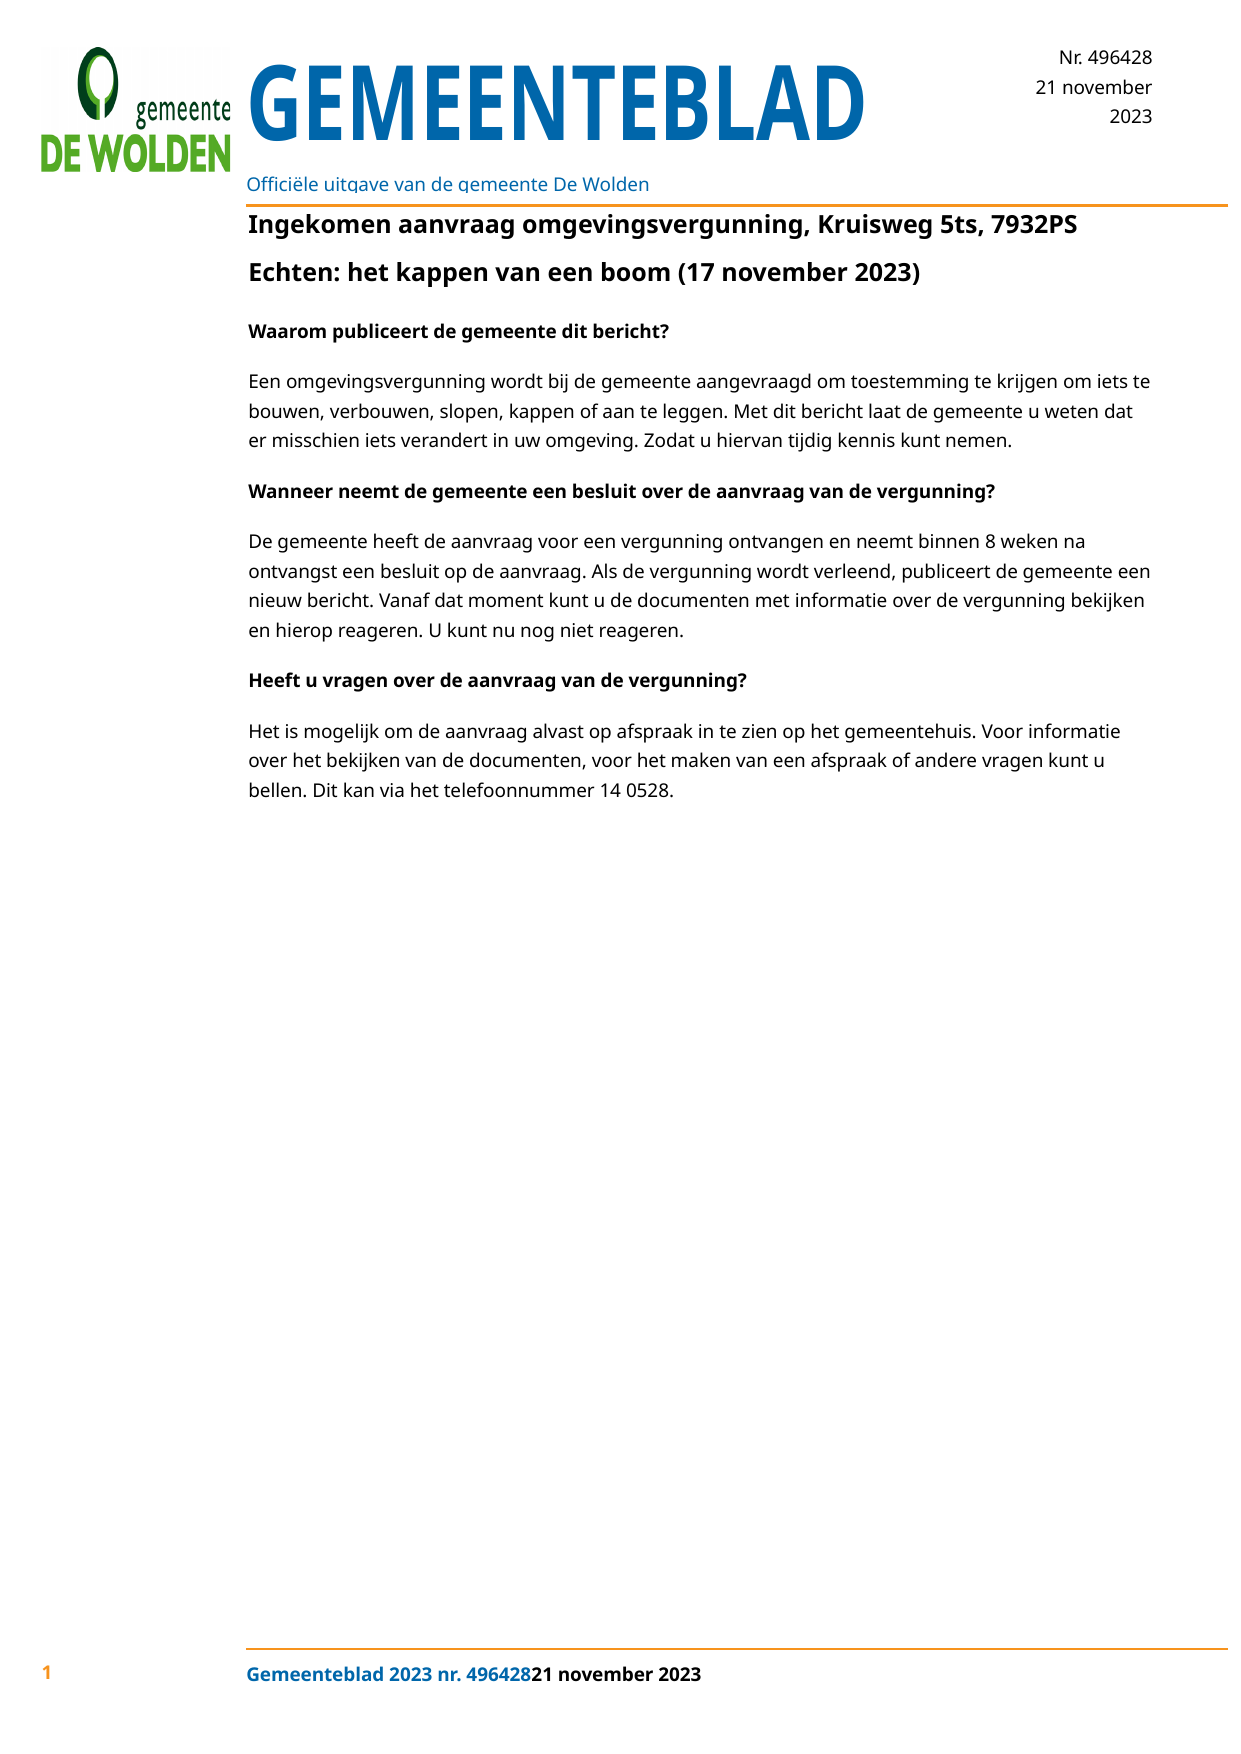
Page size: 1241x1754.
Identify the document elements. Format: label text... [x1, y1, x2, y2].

text Heeft u vragen over de aanvraag van de vergunning? [248, 667, 1152, 693]
text Het is mogelijk om de aanvraag alvast op afspraak in te zien op het gemeentehuis. Voor informatie over het bekijken van de documenten, voor het maken van een afspraak of andere vragen kunt u bellen. Dit kan via het telefoonnummer 14 0528. [248, 718, 1152, 803]
picture [41, 47, 231, 172]
text Een omgevingsvergunning wordt bij de gemeente aangevraagd om toestemming te krijgen om iets te bouwen, verbouwen, slopen, kappen of aan te leggen. Met dit bericht laat de gemeente u weten dat er misschien iets verandert in uw omgeving. Zodat u hiervan tijdig kennis kunt nemen. [248, 368, 1152, 453]
text De gemeente heeft de aanvraag voor een vergunning ontvangen en neemt binnen 8 weken na ontvangst een besluit op de aanvraag. Als de vergunning wordt verleend, publiceert de gemeente een nieuw bericht. Vanaf dat moment kunt u de documenten met informatie over de vergunning bekijken en hierop reageren. U kunt nu nog niet reageren. [248, 528, 1152, 643]
text Ingekomen aanvraag omgevingsvergunning, Kruisweg 5ts, 7932PS Echten: het kappen van een boom (17 november 2023) [248, 207, 1152, 288]
text Wanneer neemt de gemeente een besluit over de aanvraag van de vergunning? [248, 478, 1152, 504]
text Waarom publiceert de gemeente dit bericht? [248, 318, 1152, 344]
